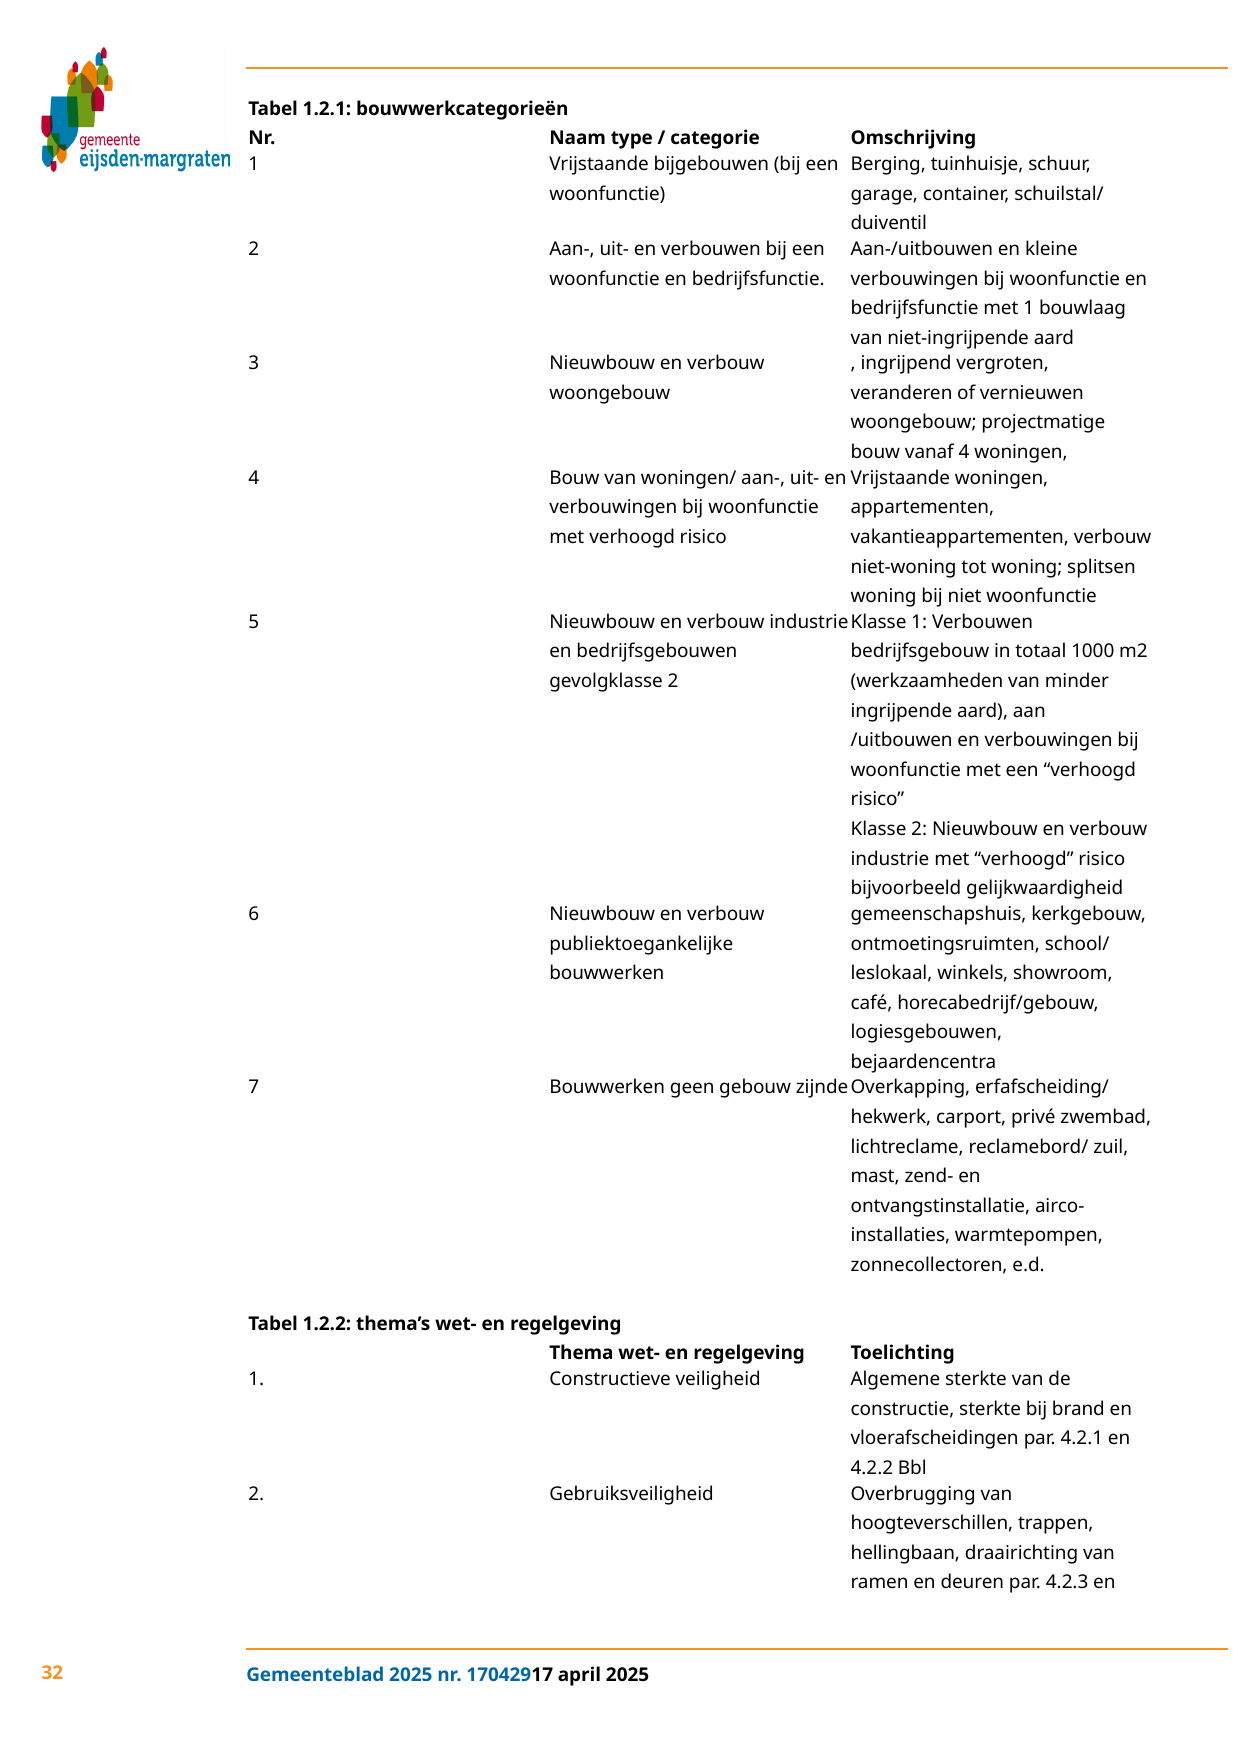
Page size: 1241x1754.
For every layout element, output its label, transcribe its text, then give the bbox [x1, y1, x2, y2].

table_cell Nieuwbouw en verbouw woongebouw [549, 350, 850, 464]
table_cell gemeenschapshuis, kerkgebouw, ontmoetingsruimten, school/ leslokaal, winkels, showroom, café, horecabedrijf/gebouw, logiesgebouwen, bejaardencentra [850, 900, 1152, 1074]
table_cell 2. [248, 1480, 549, 1594]
table_cell Overkapping, erfafscheiding/ hekwerk, carport, privé zwembad, lichtreclame, reclamebord/ zuil, mast, zend- en ontvangstinstallatie, airco-installaties, warmtepompen, zonnecollectoren, e.d. [850, 1074, 1152, 1277]
table_cell 5 [248, 608, 549, 900]
picture [41, 47, 231, 172]
table_cell Klasse 1: Verbouwen bedrijfsgebouw in totaal 1000 m2 (werkzaamheden van minder ingrijpende aard), aan /uitbouwen en verbouwingen bij woonfunctie met een “verhoogd risico” Klasse 2: Nieuwbouw en verbouw industrie met “verhoogd” risico bijvoorbeeld gelijkwaardigheid [850, 608, 1152, 900]
table_cell 7 [248, 1074, 549, 1277]
table_header Thema wet- en regelgeving [549, 1340, 850, 1365]
text Tabel 1.2.1: bouwwerkcategorieën [248, 95, 1152, 121]
table_header Omschrijving [850, 125, 1152, 150]
table_cell 2 [248, 235, 549, 349]
table_header Naam type / categorie [549, 125, 850, 150]
table_cell Vrijstaande bijgebouwen (bij een woonfunctie) [549, 150, 850, 235]
table_cell Constructieve veiligheid [549, 1365, 850, 1480]
table_header Nr. [248, 125, 549, 150]
table_cell 6 [248, 900, 549, 1074]
text Tabel 1.2.2: thema’s wet- en regelgeving [248, 1310, 1152, 1336]
table_cell 1 [248, 150, 549, 235]
table_cell Aan-/uitbouwen en kleine verbouwingen bij woonfunctie en bedrijfsfunctie met 1 bouwlaag van niet-ingrijpende aard [850, 235, 1152, 349]
table_cell Algemene sterkte van de constructie, sterkte bij brand en vloerafscheidingen par. 4.2.1 en 4.2.2 Bbl [850, 1365, 1152, 1480]
table_cell Aan-, uit- en verbouwen bij een woonfunctie en bedrijfsfunctie. [549, 235, 850, 349]
table_cell Bouwwerken geen gebouw zijnde [549, 1074, 850, 1277]
table_cell Berging, tuinhuisje, schuur, garage, container, schuilstal/ duiventil [850, 150, 1152, 235]
table_cell 4 [248, 464, 549, 608]
table_cell Nieuwbouw en verbouw industrie en bedrijfsgebouwen gevolgklasse 2 [549, 608, 850, 900]
table_cell 1. [248, 1365, 549, 1480]
table_cell , ingrijpend vergroten, veranderen of vernieuwen woongebouw; projectmatige bouw vanaf 4 woningen, [850, 350, 1152, 464]
table_header [248, 1340, 549, 1365]
table_cell Nieuwbouw en verbouw publiektoegankelijke bouwwerken [549, 900, 850, 1074]
table_header Toelichting [850, 1340, 1152, 1365]
table_cell Gebruiksveiligheid [549, 1480, 850, 1594]
table_cell Overbrugging van hoogteverschillen, trappen, hellingbaan, draairichting van ramen en deuren par. 4.2.3 en [850, 1480, 1152, 1594]
table_cell 3 [248, 350, 549, 464]
table_cell Bouw van woningen/ aan-, uit- en verbouwingen bij woonfunctie met verhoogd risico [549, 464, 850, 608]
table_cell Vrijstaande woningen, appartementen, vakantieappartementen, verbouw niet-woning tot woning; splitsen woning bij niet woonfunctie [850, 464, 1152, 608]
